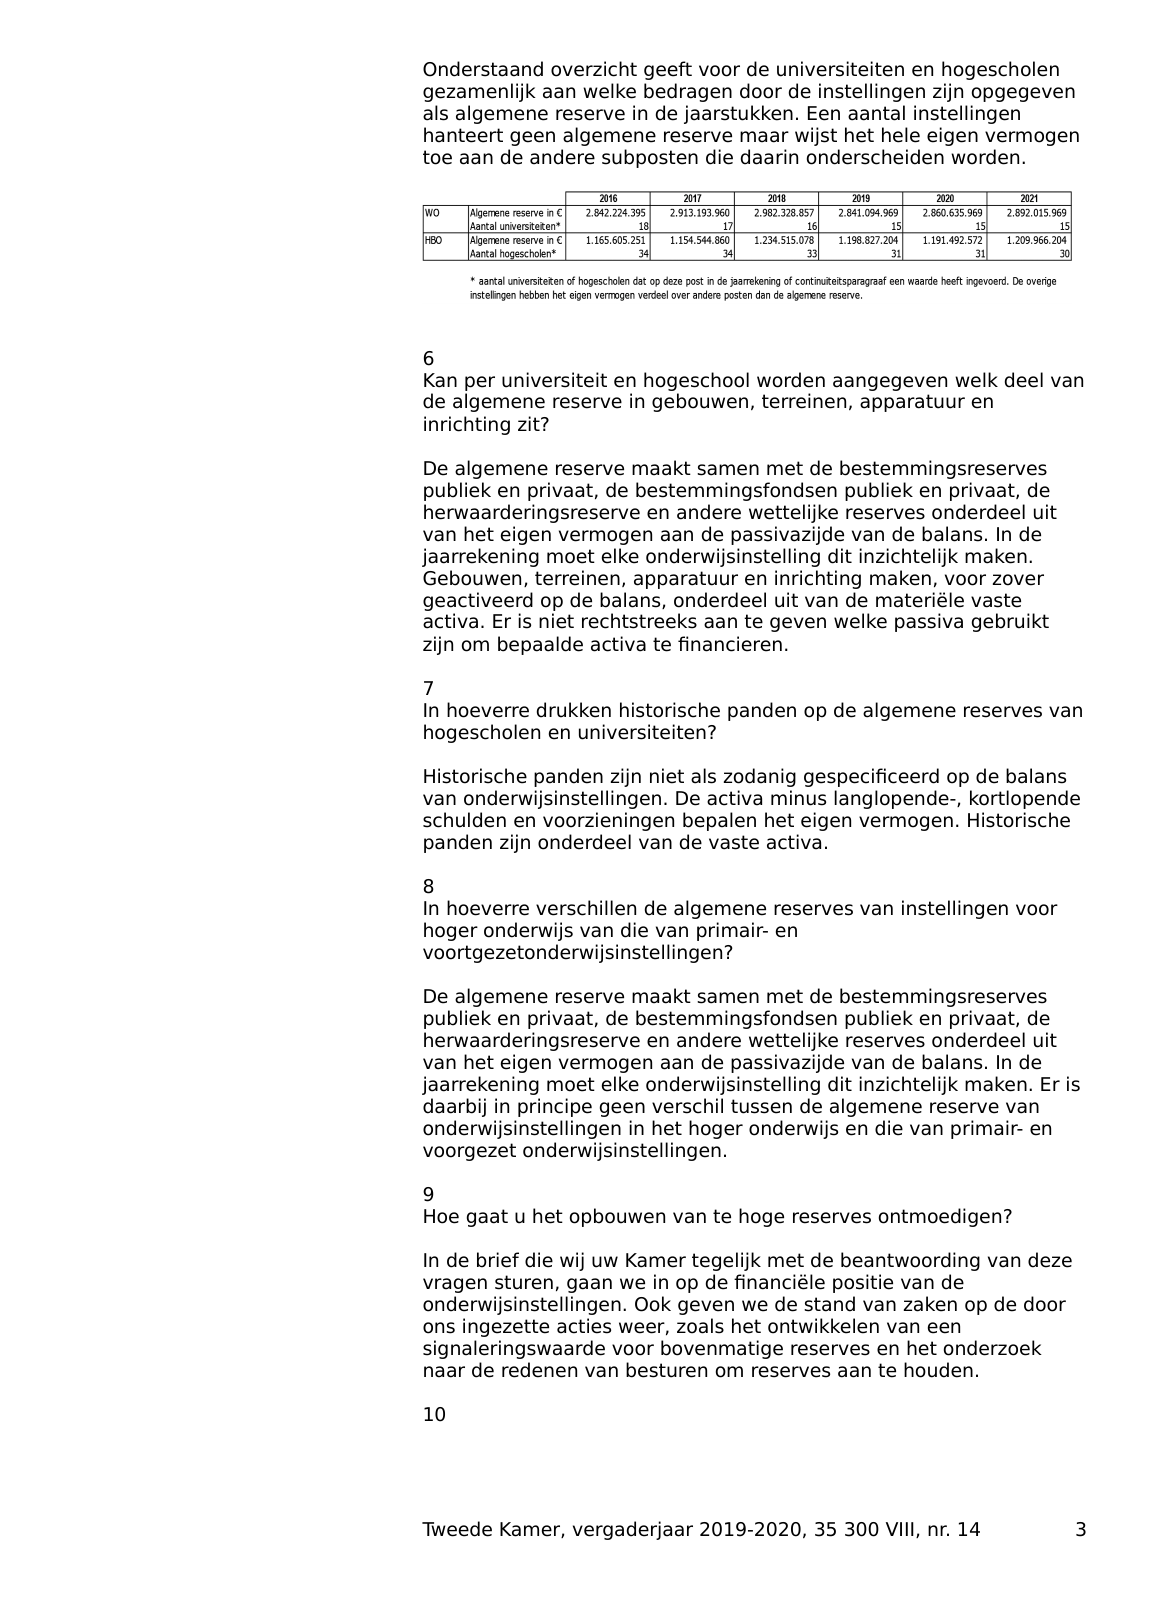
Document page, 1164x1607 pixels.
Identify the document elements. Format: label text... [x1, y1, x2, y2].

text 7 [422, 678, 1087, 699]
picture [422, 191, 1072, 304]
text In hoeverre drukken historische panden op de algemene reserves van hogescholen en universiteiten? [422, 699, 1087, 743]
text In hoeverre verschillen de algemene reserves van instellingen voor hoger onderwijs van die van primair- en voortgezetonderwijsinstellingen? [422, 898, 1087, 964]
text Kan per universiteit en hogeschool worden aangegeven welk deel van de algemene reserve in gebouwen, terreinen, apparatuur en inrichting zit? [422, 369, 1087, 435]
text Historische panden zijn niet als zodanig gespecificeerd op de balans van onderwijsinstellingen. De activa minus langlopende-, kortlopende schulden en voorzieningen bepalen het eigen vermogen. Historische panden zijn onderdeel van de vaste activa. [422, 766, 1087, 854]
text In de brief die wij uw Kamer tegelijk met de beantwoording van deze vragen sturen, gaan we in op de financiële positie van de onderwijsinstellingen. Ook geven we de stand van zaken op de door ons ingezette acties weer, zoals het ontwikkelen van een signaleringswaarde voor bovenmatige reserves en het onderzoek naar de redenen van besturen om reserves aan te houden. [422, 1250, 1087, 1382]
text 10 [422, 1404, 1087, 1426]
text Hoe gaat u het opbouwen van te hoge reserves ontmoedigen? [422, 1206, 1087, 1228]
text Gebouwen, terreinen, apparatuur en inrichting maken, voor zover geactiveerd op de balans, onderdeel uit van de materiële vaste activa. Er is niet rechtstreeks aan te geven welke passiva gebruikt zijn om bepaalde activa te financieren. [422, 567, 1087, 655]
text De algemene reserve maakt samen met de bestemmingsreserves publiek en privaat, de bestemmingsfondsen publiek en privaat, de herwaarderingsreserve en andere wettelijke reserves onderdeel uit van het eigen vermogen aan de passivazijde van de balans. In de jaarrekening moet elke onderwijsinstelling dit inzichtelijk maken. [422, 458, 1087, 567]
text 9 [422, 1184, 1087, 1206]
text 6 [422, 347, 1087, 369]
text 8 [422, 876, 1087, 898]
text De algemene reserve maakt samen met de bestemmingsreserves publiek en privaat, de bestemmingsfondsen publiek en privaat, de herwaarderingsreserve en andere wettelijke reserves onderdeel uit van het eigen vermogen aan de passivazijde van de balans. In de jaarrekening moet elke onderwijsinstelling dit inzichtelijk maken. Er is daarbij in principe geen verschil tussen de algemene reserve van onderwijsinstellingen in het hoger onderwijs en die van primair- en voorgezet onderwijsinstellingen. [422, 986, 1087, 1162]
text Onderstaand overzicht geeft voor de universiteiten en hogescholen gezamenlijk aan welke bedragen door de instellingen zijn opgegeven als algemene reserve in de jaarstukken. Een aantal instellingen hanteert geen algemene reserve maar wijst het hele eigen vermogen toe aan de andere subposten die daarin onderscheiden worden. [422, 59, 1087, 169]
